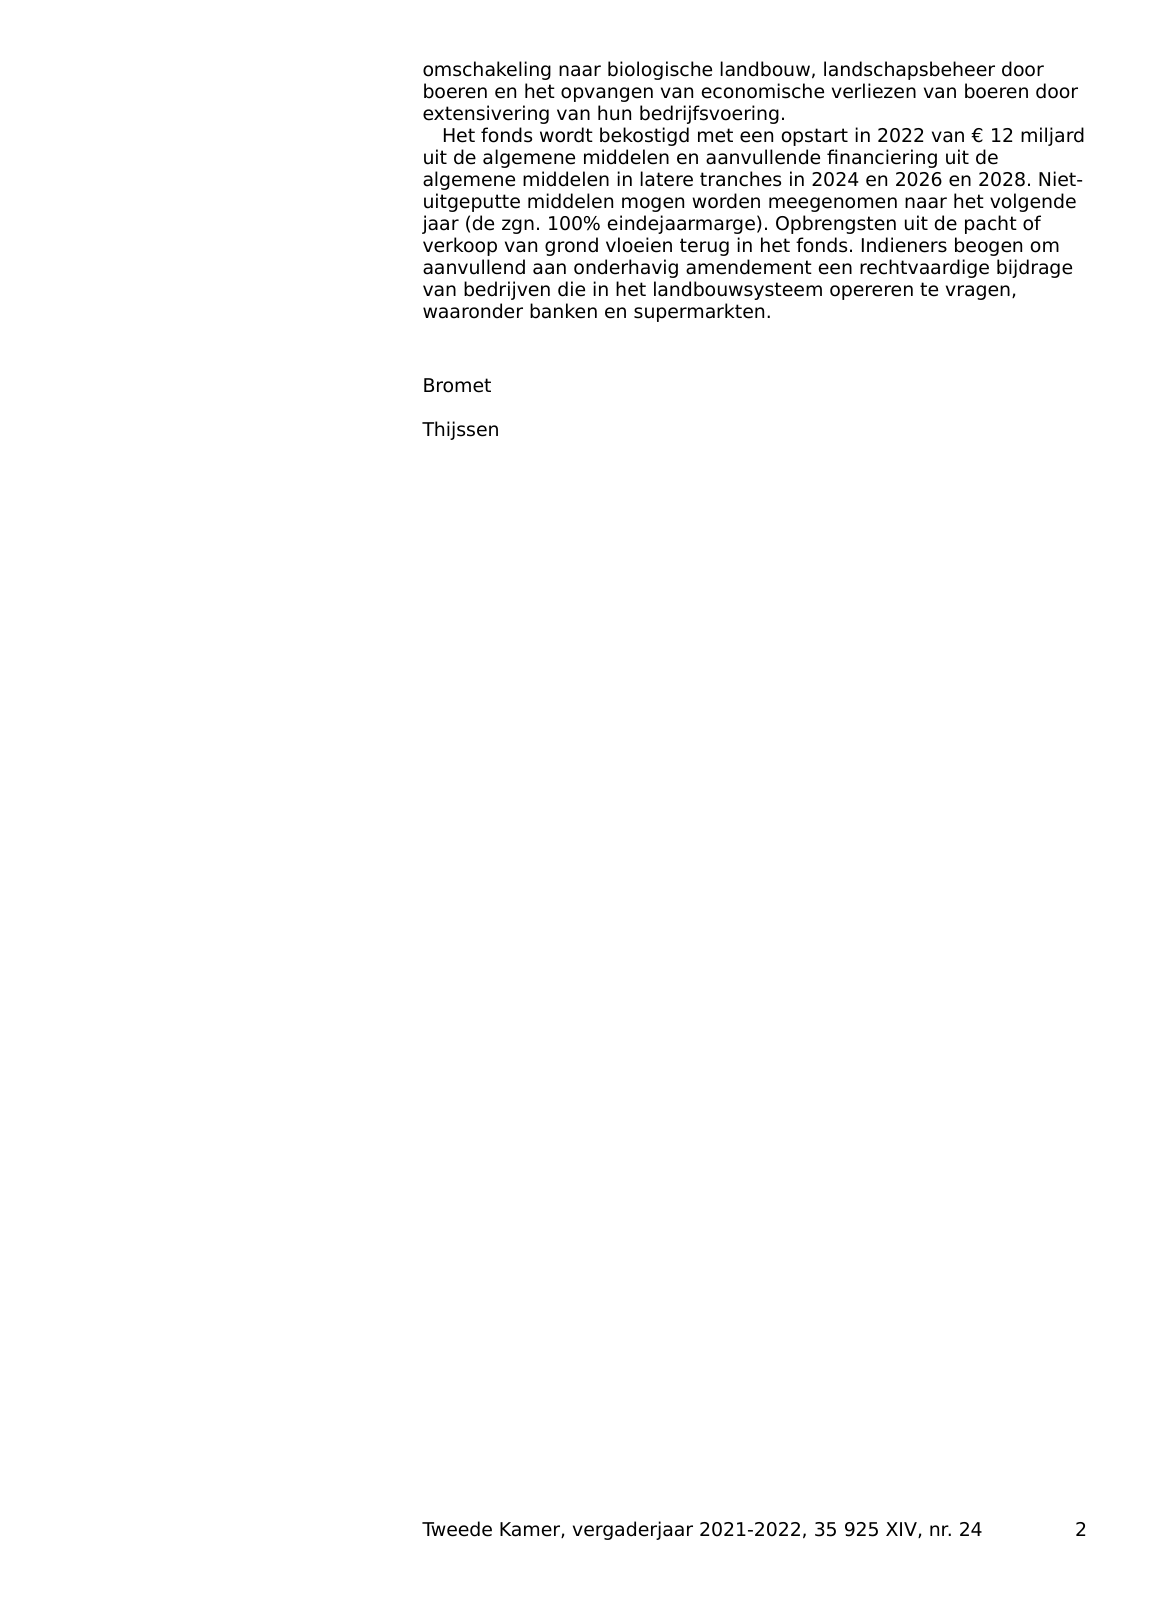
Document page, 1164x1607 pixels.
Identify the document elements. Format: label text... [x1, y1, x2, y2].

text Het fonds wordt bekostigd met een opstart in 2022 van € 12 miljard uit de algemene middelen en aanvullende financiering uit de algemene middelen in latere tranches in 2024 en 2026 en 2028. Niet-uitgeputte middelen mogen worden meegenomen naar het volgende jaar (de zgn. 100% eindejaarmarge). Opbrengsten uit de pacht of verkoop van grond vloeien terug in het fonds. Indieners beogen om aanvullend aan onderhavig amendement een rechtvaardige bijdrage van bedrijven die in het landbouwsysteem opereren te vragen, waaronder banken en supermarkten. [422, 125, 1087, 323]
text omschakeling naar biologische landbouw, landschapsbeheer door boeren en het opvangen van economische verliezen van boeren door extensivering van hun bedrijfsvoering. [422, 59, 1087, 125]
text Bromet Thijssen [422, 353, 1087, 441]
